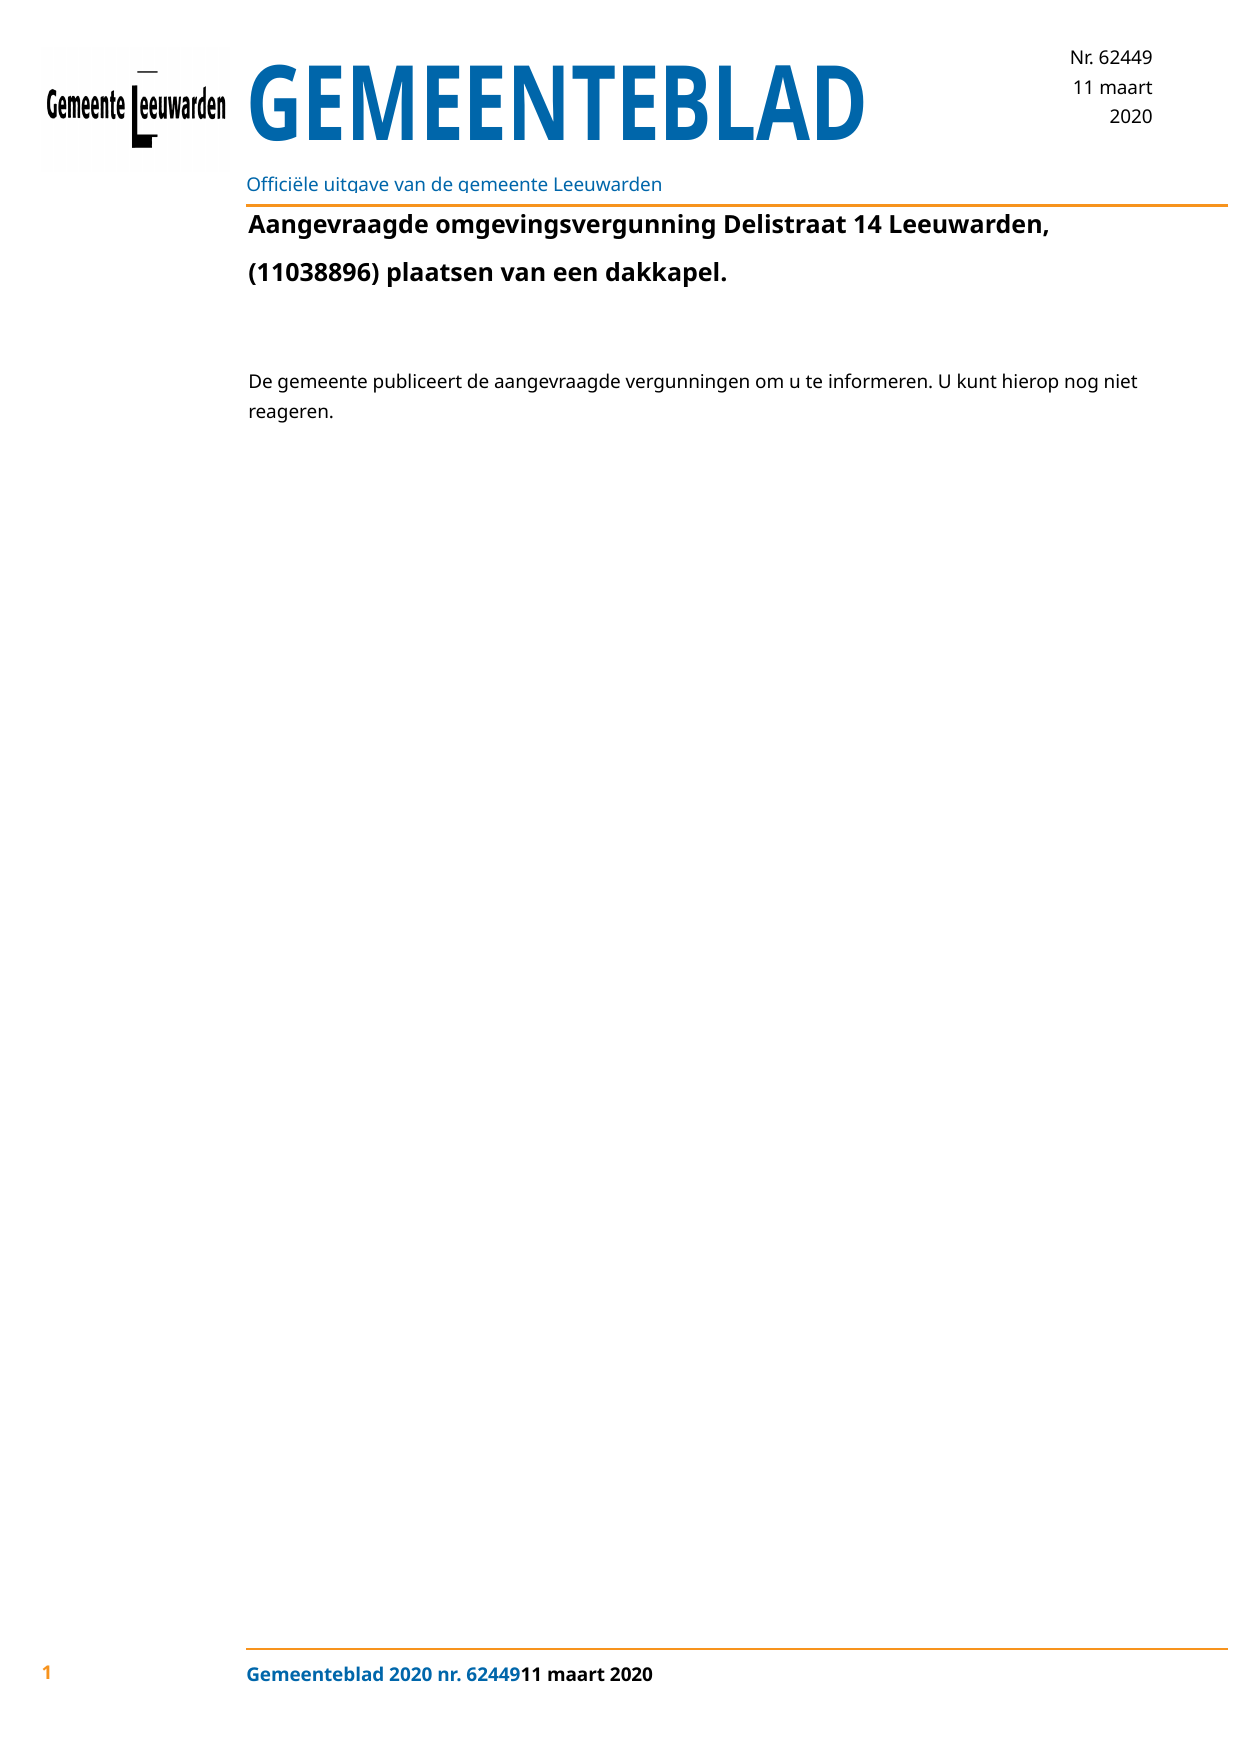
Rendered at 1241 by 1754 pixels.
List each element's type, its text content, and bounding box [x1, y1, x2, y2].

text Aangevraagde omgevingsvergunning Delistraat 14 Leeuwarden, (11038896) plaatsen van een dakkapel. [248, 207, 1152, 288]
picture [41, 47, 231, 172]
text De gemeente publiceert de aangevraagde vergunningen om u te informeren. U kunt hierop nog niet reageren. [248, 368, 1152, 424]
